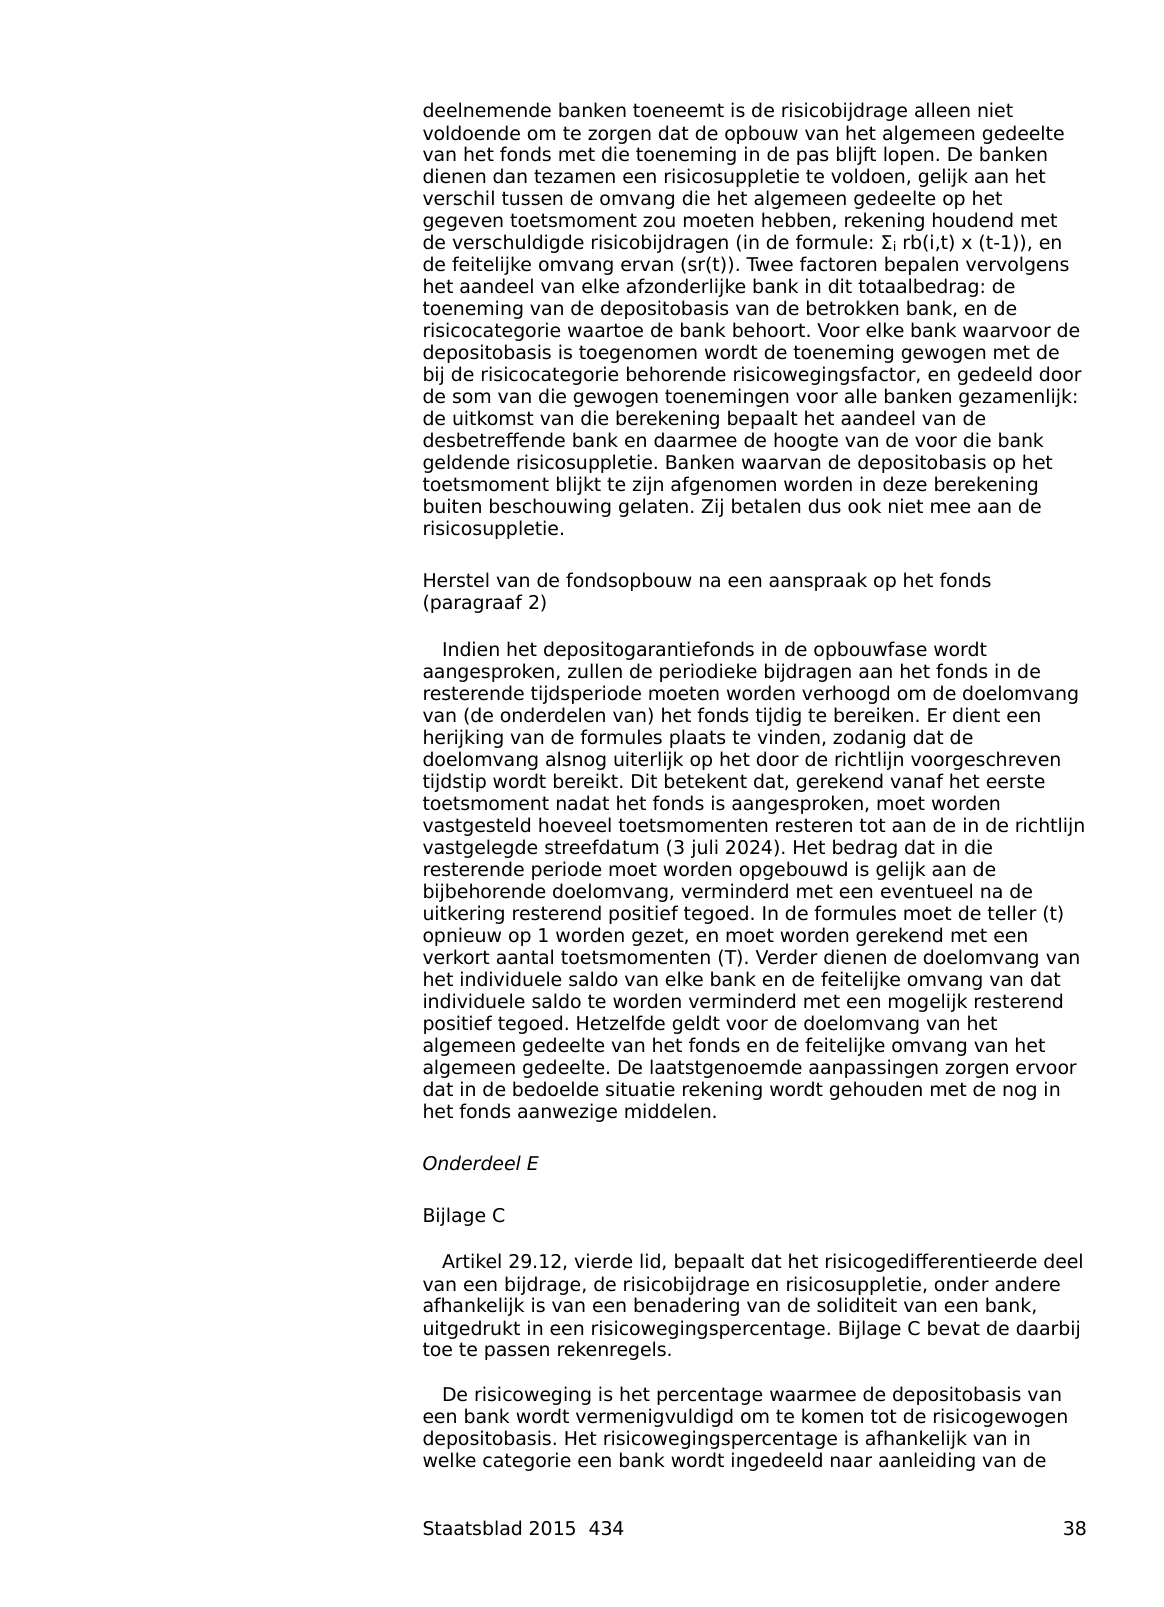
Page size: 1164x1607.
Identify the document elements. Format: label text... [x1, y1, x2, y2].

subtitle Bijlage C [422, 1204, 1087, 1226]
subtitle Onderdeel E [422, 1152, 1087, 1174]
text Indien het depositogarantiefonds in de opbouwfase wordt aangesproken, zullen de periodieke bijdragen aan het fonds in de resterende tijdsperiode moeten worden verhoogd om de doelomvang van (de onderdelen van) het fonds tijdig te bereiken. Er dient een herijking van de formules plaats te vinden, zodanig dat de doelomvang alsnog uiterlijk op het door de richtlijn voorgeschreven tijdstip wordt bereikt. Dit betekent dat, gerekend vanaf het eerste toetsmoment nadat het fonds is aangesproken, moet worden vastgesteld hoeveel toetsmomenten resteren tot aan de in de richtlijn vastgelegde streefdatum (3 juli 2024). Het bedrag dat in die resterende periode moet worden opgebouwd is gelijk aan de bijbehorende doelomvang, verminderd met een eventueel na de uitkering resterend positief tegoed. In de formules moet de teller (t) opnieuw op 1 worden gezet, en moet worden gerekend met een verkort aantal toetsmomenten (T). Verder dienen de doelomvang van het individuele saldo van elke bank en de feitelijke omvang van dat individuele saldo te worden verminderd met een mogelijk resterend positief tegoed. Hetzelfde geldt voor de doelomvang van het algemeen gedeelte van het fonds en de feitelijke omvang van het algemeen gedeelte. De laatstgenoemde aanpassingen zorgen ervoor dat in de bedoelde situatie rekening wordt gehouden met de nog in het fonds aanwezige middelen. [422, 639, 1087, 1122]
text deelnemende banken toeneemt is de risicobijdrage alleen niet voldoende om te zorgen dat de opbouw van het algemeen gedeelte van het fonds met die toeneming in de pas blijft lopen. De banken dienen dan tezamen een risicosuppletie te voldoen, gelijk aan het verschil tussen de omvang die het algemeen gedeelte op het gegeven toetsmoment zou moeten hebben, rekening houdend met de verschuldigde risicobijdragen (in de formule: Σi rb(i,t) x (t-1)), en de feitelijke omvang ervan (sr(t)). Twee factoren bepalen vervolgens het aandeel van elke afzonderlijke bank in dit totaalbedrag: de toeneming van de depositobasis van de betrokken bank, en de risicocategorie waartoe de bank behoort. Voor elke bank waarvoor de depositobasis is toegenomen wordt de toeneming gewogen met de bij de risicocategorie behorende risicowegingsfactor, en gedeeld door de som van die gewogen toenemingen voor alle banken gezamenlijk: de uitkomst van die berekening bepaalt het aandeel van de desbetreffende bank en daarmee de hoogte van de voor die bank geldende risicosuppletie. Banken waarvan de depositobasis op het toetsmoment blijkt te zijn afgenomen worden in deze berekening buiten beschouwing gelaten. Zij betalen dus ook niet mee aan de risicosuppletie. [422, 100, 1087, 540]
text De risicoweging is het percentage waarmee de depositobasis van een bank wordt vermenigvuldigd om te komen tot de risicogewogen depositobasis. Het risicowegingspercentage is afhankelijk van in welke categorie een bank wordt ingedeeld naar aanleiding van de [422, 1383, 1087, 1471]
text Artikel 29.12, vierde lid, bepaalt dat het risicogedifferentieerde deel van een bijdrage, de risicobijdrage en risicosuppletie, onder andere afhankelijk is van een benadering van de soliditeit van een bank, uitgedrukt in een risicowegingspercentage. Bijlage C bevat de daarbij toe te passen rekenregels. [422, 1251, 1087, 1361]
subtitle Herstel van de fondsopbouw na een aanspraak op het fonds (paragraaf 2) [422, 570, 1087, 614]
